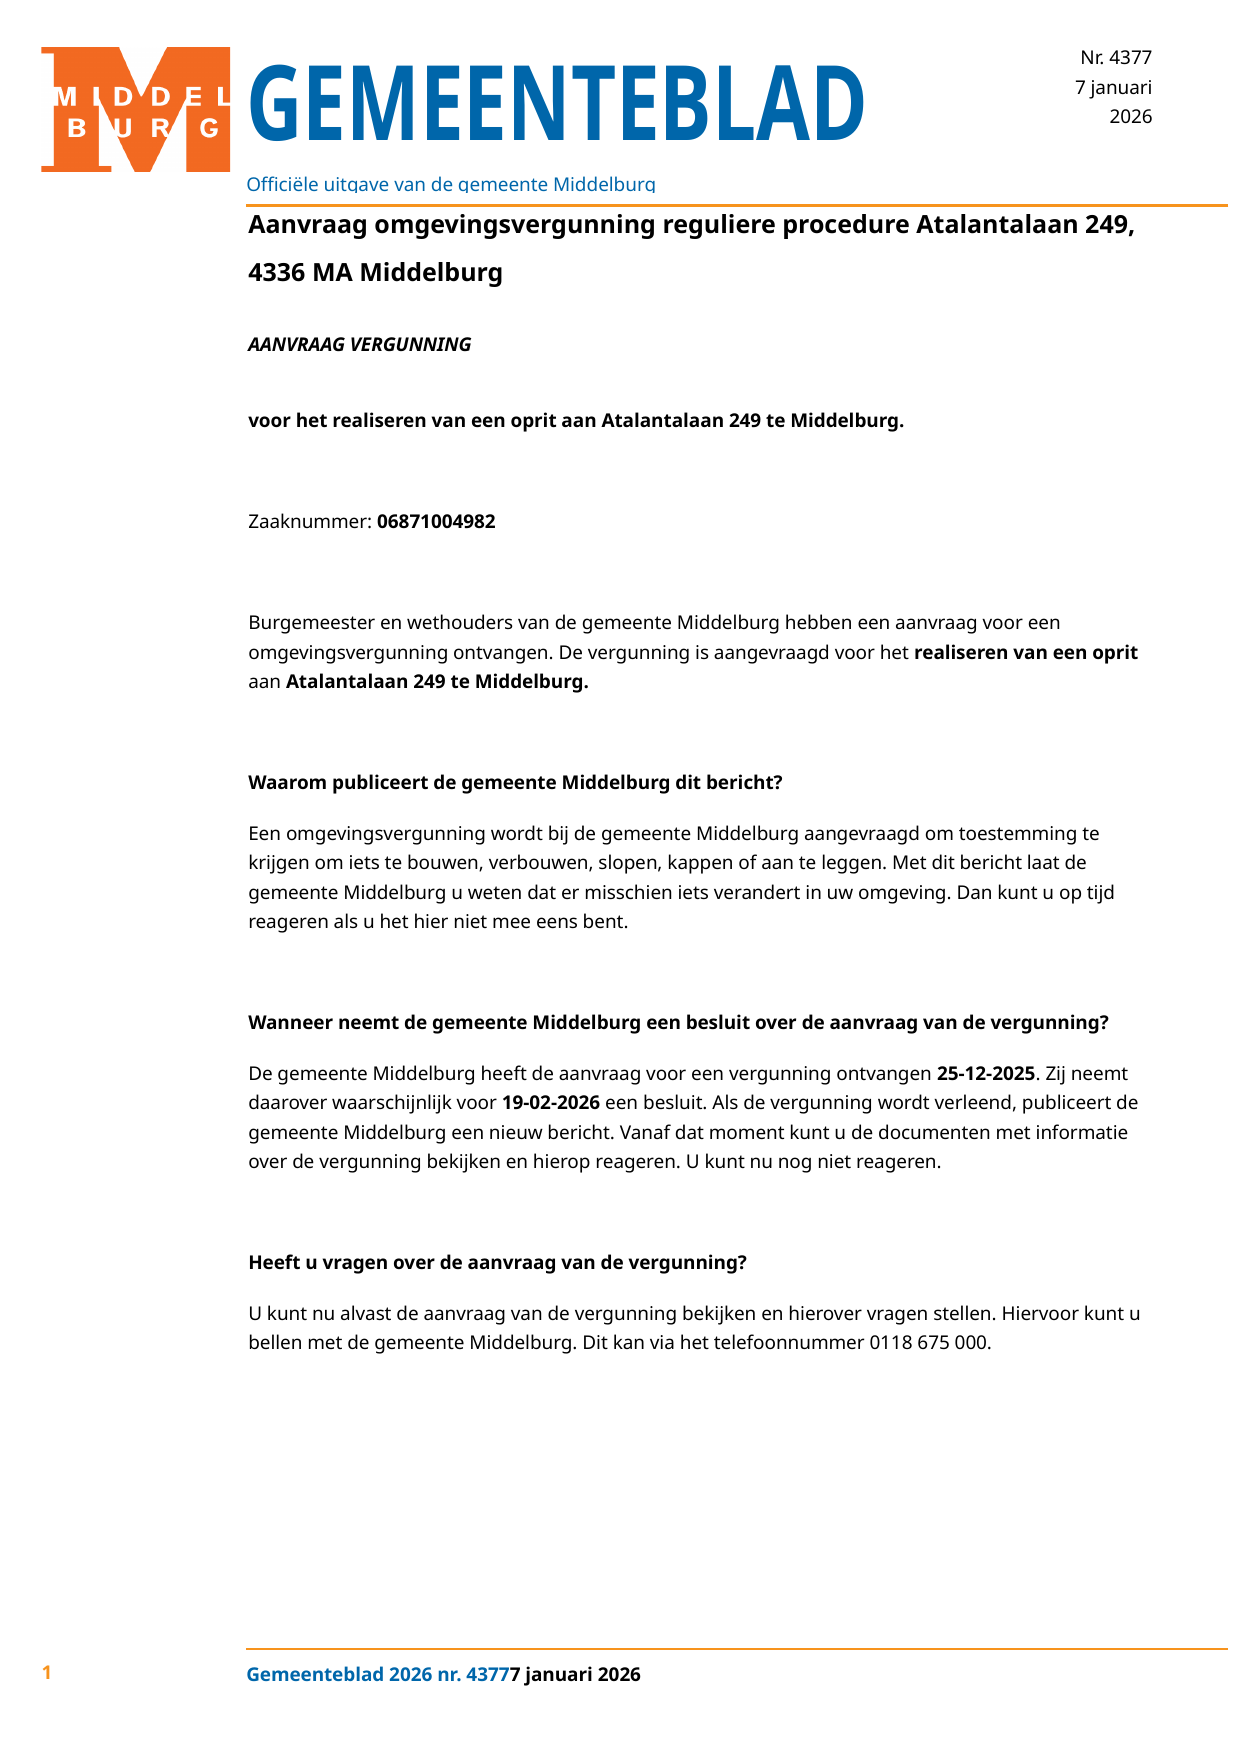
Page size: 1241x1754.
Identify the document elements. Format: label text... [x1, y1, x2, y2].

text U kunt nu alvast de aanvraag van de vergunning bekijken en hierover vragen stellen. Hiervoor kunt u bellen met de gemeente Middelburg. Dit kan via het telefoonnummer 0118 675 000. [248, 1300, 1152, 1355]
text voor het realiseren van een oprit aan Atalantalaan 249 te Middelburg. [248, 408, 1152, 433]
text Burgemeester en wethouders van de gemeente Middelburg hebben een aanvraag voor een omgevingsvergunning ontvangen. De vergunning is aangevraagd voor het realiseren van een oprit aan Atalantalaan 249 te Middelburg. [248, 609, 1152, 694]
text De gemeente Middelburg heeft de aanvraag voor een vergunning ontvangen 25-12-2025. Zij neemt daarover waarschijnlijk voor 19-02-2026 een besluit. Als de vergunning wordt verleend, publiceert de gemeente Middelburg een nieuw bericht. Vanaf dat moment kunt u de documenten met informatie over de vergunning bekijken en hierop reageren. U kunt nu nog niet reageren. [248, 1060, 1152, 1174]
picture [41, 47, 231, 172]
text Een omgevingsvergunning wordt bij de gemeente Middelburg aangevraagd om toestemming te krijgen om iets te bouwen, verbouwen, slopen, kappen of aan te leggen. Met dit bericht laat de gemeente Middelburg u weten dat er misschien iets verandert in uw omgeving. Dan kunt u op tijd reageren als u het hier niet mee eens bent. [248, 820, 1152, 934]
text Zaaknummer: 06871004982 [248, 508, 1152, 534]
text Aanvraag omgevingsvergunning reguliere procedure Atalantalaan 249, 4336 MA Middelburg [248, 207, 1152, 288]
text Heeft u vragen over de aanvraag van de vergunning? [248, 1249, 1152, 1275]
text Wanneer neemt de gemeente Middelburg een besluit over de aanvraag van de vergunning? [248, 1009, 1152, 1035]
text Waarom publiceert de gemeente Middelburg dit bericht? [248, 769, 1152, 795]
text AANVRAAG VERGUNNING [248, 331, 1152, 357]
